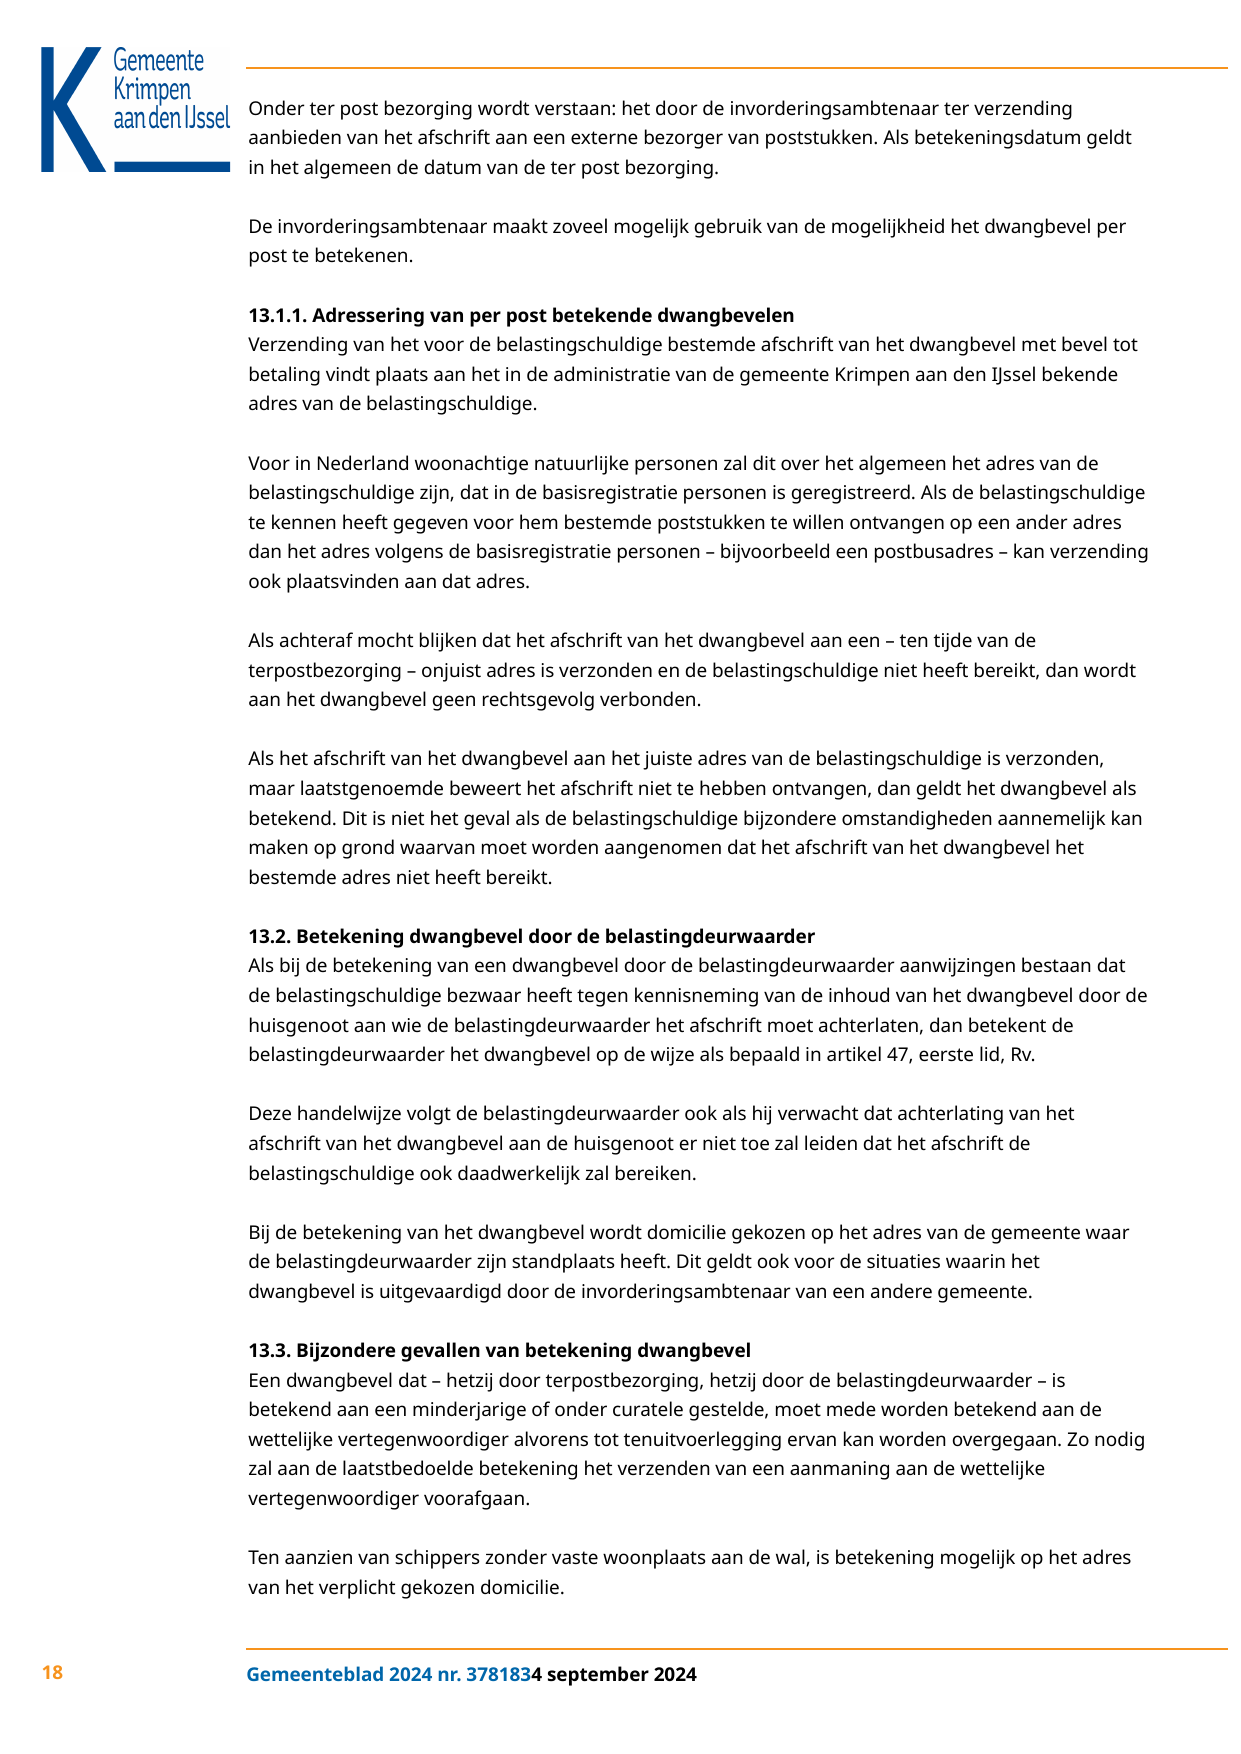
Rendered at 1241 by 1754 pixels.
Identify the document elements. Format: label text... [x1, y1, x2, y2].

picture [41, 47, 231, 172]
text Als bij de betekening van een dwangbevel door de belastingdeurwaarder aanwijzingen bestaan dat de belastingschuldige bezwaar heeft tegen kennisneming van de inhoud van het dwangbevel door de huisgenoot aan wie de belastingdeurwaarder het afschrift moet achterlaten, dan betekent de belastingdeurwaarder het dwangbevel op de wijze als bepaald in artikel 47, eerste lid, Rv. [248, 953, 1152, 1067]
text Voor in Nederland woonachtige natuurlijke personen zal dit over het algemeen het adres van de belastingschuldige zijn, dat in de basisregistratie personen is geregistreerd. Als de belastingschuldige te kennen heeft gegeven voor hem bestemde poststukken te willen ontvangen op een ander adres dan het adres volgens de basisregistratie personen – bijvoorbeeld een postbusadres – kan verzending ook plaatsvinden aan dat adres. [248, 450, 1152, 594]
text Bij de betekening van het dwangbevel wordt domicilie gekozen op het adres van de gemeente waar de belastingdeurwaarder zijn standplaats heeft. Dit geldt ook voor de situaties waarin het dwangbevel is uitgevaardigd door de invorderingsambtenaar van een andere gemeente. [248, 1219, 1152, 1304]
text Onder ter post bezorging wordt verstaan: het door de invorderingsambtenaar ter verzending aanbieden van het afschrift aan een externe bezorger van poststukken. Als betekeningsdatum geldt in het algemeen de datum van de ter post bezorging. [248, 95, 1152, 180]
text 13.3. Bijzondere gevallen van betekening dwangbevel [248, 1337, 1152, 1363]
text 13.1.1. Adressering van per post betekende dwangbevelen [248, 302, 1152, 328]
text 13.2. Betekening dwangbevel door de belastingdeurwaarder [248, 923, 1152, 949]
text Als het afschrift van het dwangbevel aan het juiste adres van de belastingschuldige is verzonden, maar laatstgenoemde beweert het afschrift niet te hebben ontvangen, dan geldt het dwangbevel als betekend. Dit is niet het geval als de belastingschuldige bijzondere omstandigheden aannemelijk kan maken op grond waarvan moet worden aangenomen dat het afschrift van het dwangbevel het bestemde adres niet heeft bereikt. [248, 746, 1152, 890]
text Een dwangbevel dat – hetzij door terpostbezorging, hetzij door de belastingdeurwaarder – is betekend aan een minderjarige of onder curatele gestelde, moet mede worden betekend aan de wettelijke vertegenwoordiger alvorens tot tenuitvoerlegging ervan kan worden overgegaan. Zo nodig zal aan de laatstbedoelde betekening het verzenden van een aanmaning aan de wettelijke vertegenwoordiger voorafgaan. [248, 1367, 1152, 1511]
text Als achteraf mocht blijken dat het afschrift van het dwangbevel aan een – ten tijde van de terpostbezorging – onjuist adres is verzonden en de belastingschuldige niet heeft bereikt, dan wordt aan het dwangbevel geen rechtsgevolg verbonden. [248, 627, 1152, 712]
text De invorderingsambtenaar maakt zoveel mogelijk gebruik van de mogelijkheid het dwangbevel per post te betekenen. [248, 213, 1152, 268]
text Ten aanzien van schippers zonder vaste woonplaats aan de wal, is betekening mogelijk op het adres van het verplicht gekozen domicilie. [248, 1544, 1152, 1600]
text Deze handelwijze volgt de belastingdeurwaarder ook als hij verwacht dat achterlating van het afschrift van het dwangbevel aan de huisgenoot er niet toe zal leiden dat het afschrift de belastingschuldige ook daadwerkelijk zal bereiken. [248, 1101, 1152, 1186]
text Verzending van het voor de belastingschuldige bestemde afschrift van het dwangbevel met bevel tot betaling vindt plaats aan het in de administratie van de gemeente Krimpen aan den IJssel bekende adres van de belastingschuldige. [248, 331, 1152, 416]
